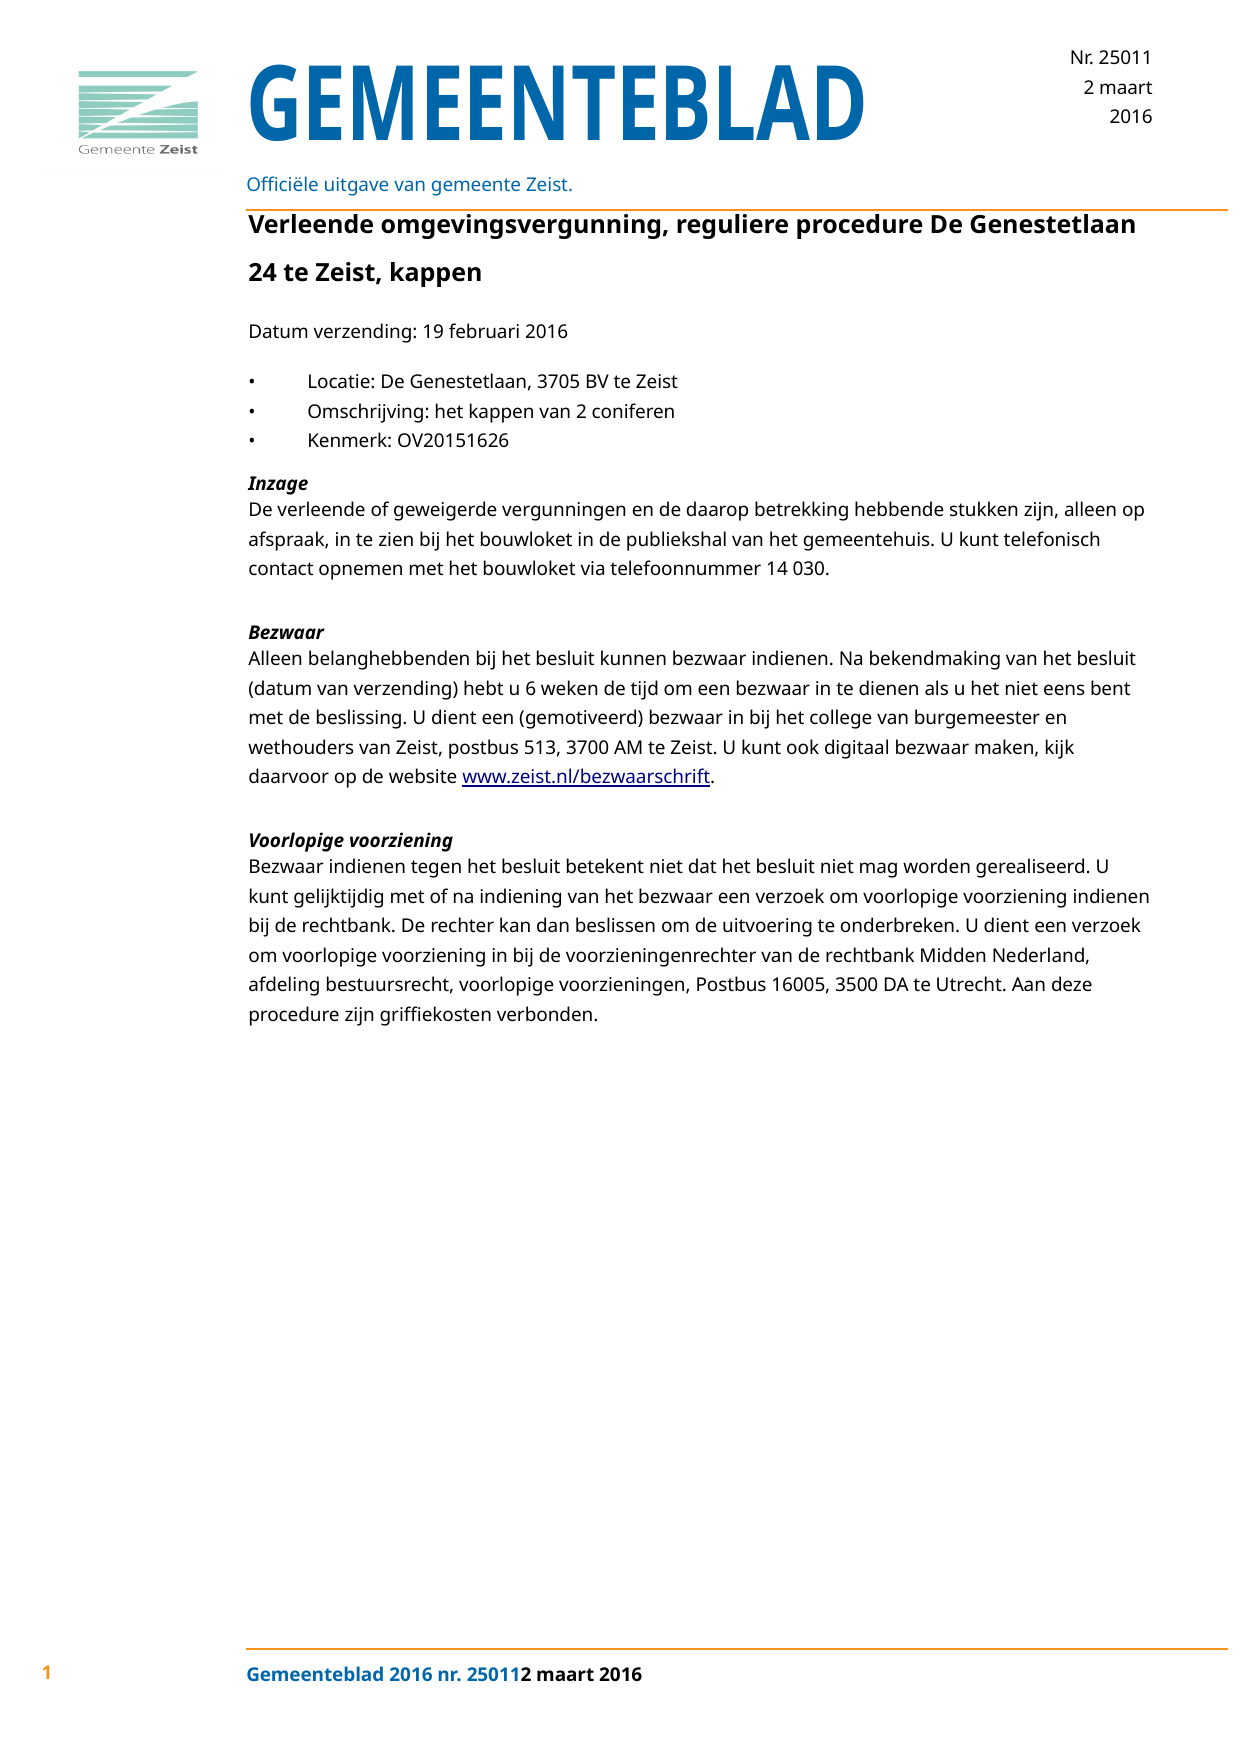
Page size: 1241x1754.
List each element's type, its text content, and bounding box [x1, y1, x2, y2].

list Locatie: De Genestetlaan, 3705 BV te Zeist [248, 368, 1152, 394]
text Datum verzending: 19 februari 2016 [248, 318, 1152, 344]
text Inzage [248, 471, 1152, 496]
text Bezwaar [248, 619, 1152, 645]
list Kenmerk: OV20151626 [248, 427, 1152, 453]
list Omschrijving: het kappen van 2 coniferen [248, 398, 1152, 424]
text Alleen belanghebbenden bij het besluit kunnen bezwaar indienen. Na bekendmaking van het besluit (datum van verzending) hebt u 6 weken de tijd om een bezwaar in te dienen als u het niet eens bent met de beslissing. U dient een (gemotiveerd) bezwaar in bij het college van burgemeester en wethouders van Zeist, postbus 513, 3700 AM te Zeist. U kunt ook digitaal bezwaar maken, kijk daarvoor op de website www.zeist.nl/bezwaarschrift. [248, 645, 1152, 789]
picture [41, 47, 231, 172]
text Voorlopige voorziening [248, 827, 1152, 853]
text De verleende of geweigerde vergunningen en de daarop betrekking hebbende stukken zijn, alleen op afspraak, in te zien bij het bouwloket in de publiekshal van het gemeentehuis. U kunt telefonisch contact opnemen met het bouwloket via telefoonnummer 14 030. [248, 496, 1152, 581]
text Verleende omgevingsvergunning, reguliere procedure De Genestetlaan 24 te Zeist, kappen [248, 211, 1152, 288]
text Bezwaar indienen tegen het besluit betekent niet dat het besluit niet mag worden gerealiseerd. U kunt gelijktijdig met of na indiening van het bezwaar een verzoek om voorlopige voorziening indienen bij de rechtbank. De rechter kan dan beslissen om de uitvoering te onderbreken. U dient een verzoek om voorlopige voorziening in bij de voorzieningenrechter van de rechtbank Midden Nederland, afdeling bestuursrecht, voorlopige voorzieningen, Postbus 16005, 3500 DA te Utrecht. Aan deze procedure zijn griffiekosten verbonden. [248, 853, 1152, 1027]
